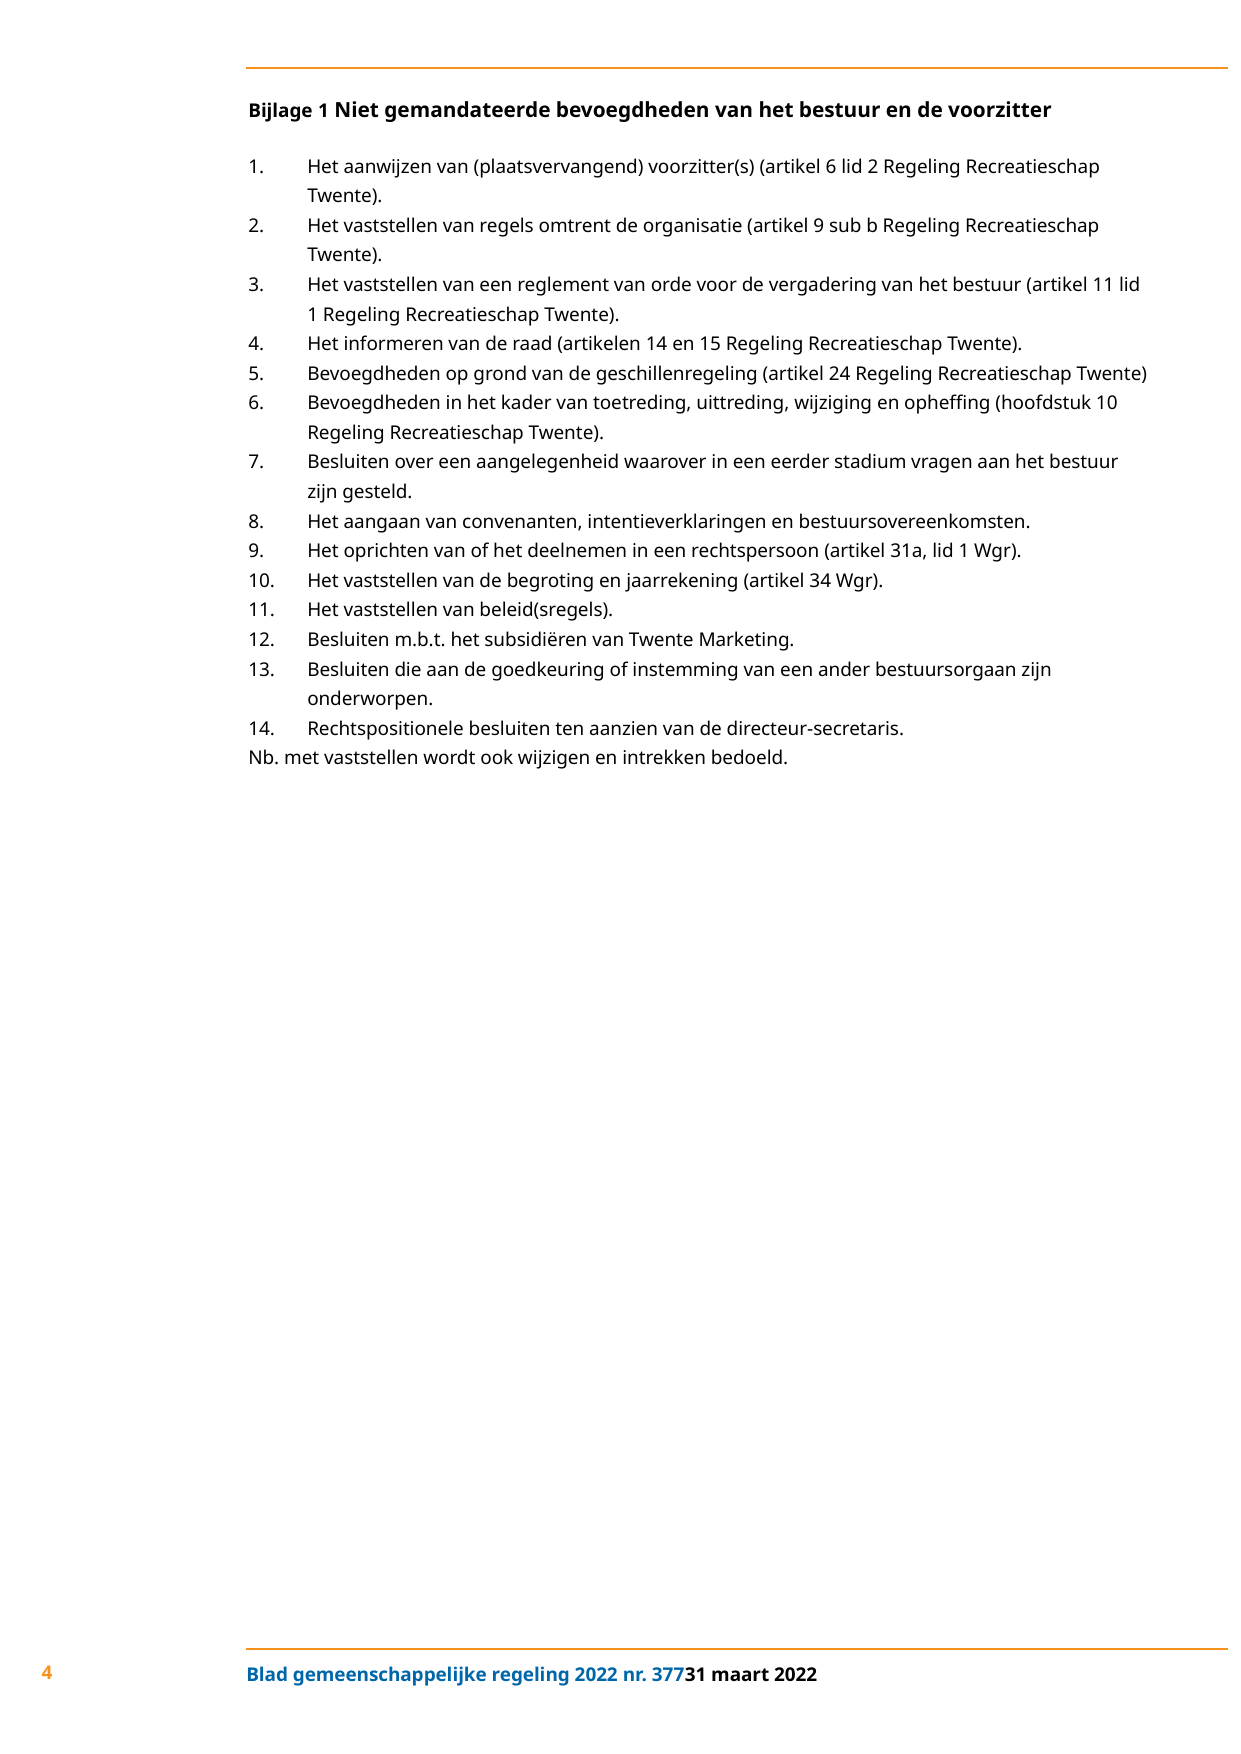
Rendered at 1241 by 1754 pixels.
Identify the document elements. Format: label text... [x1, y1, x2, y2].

list Besluiten m.b.t. het subsidiëren van Twente Marketing. [248, 626, 1152, 652]
list Het oprichten van of het deelnemen in een rechtspersoon (artikel 31a, lid 1 Wgr). [248, 537, 1152, 563]
list Het vaststellen van de begroting en jaarrekening (artikel 34 Wgr). [248, 567, 1152, 593]
list Het vaststellen van beleid(sregels). [248, 597, 1152, 622]
text Bijlage 1 Niet gemandateerde bevoegdheden van het bestuur en de voorzitter [248, 95, 1152, 123]
list Besluiten over een aangelegenheid waarover in een eerder stadium vragen aan het bestuur zijn gesteld. [248, 449, 1152, 504]
list Het vaststellen van een reglement van orde voor de vergadering van het bestuur (artikel 11 lid 1 Regeling Recreatieschap Twente). [248, 271, 1152, 327]
list Besluiten die aan de goedkeuring of instemming van een ander bestuursorgaan zijn onderworpen. [248, 656, 1152, 711]
list Het informeren van de raad (artikelen 14 en 15 Regeling Recreatieschap Twente). [248, 330, 1152, 356]
list Bevoegdheden in het kader van toetreding, uittreding, wijziging en opheffing (hoofdstuk 10 Regeling Recreatieschap Twente). [248, 389, 1152, 445]
text Nb. met vaststellen wordt ook wijzigen en intrekken bedoeld. [248, 744, 1152, 770]
picture [41, 47, 231, 172]
list Het aanwijzen van (plaatsvervangend) voorzitter(s) (artikel 6 lid 2 Regeling Recreatieschap Twente). [248, 153, 1152, 208]
list Het vaststellen van regels omtrent de organisatie (artikel 9 sub b Regeling Recreatieschap Twente). [248, 212, 1152, 267]
list Het aangaan van convenanten, intentieverklaringen en bestuursovereenkomsten. [248, 508, 1152, 534]
list Rechtspositionele besluiten ten aanzien van de directeur-secretaris. [248, 715, 1152, 741]
list Bevoegdheden op grond van de geschillenregeling (artikel 24 Regeling Recreatieschap Twente) [248, 360, 1152, 386]
